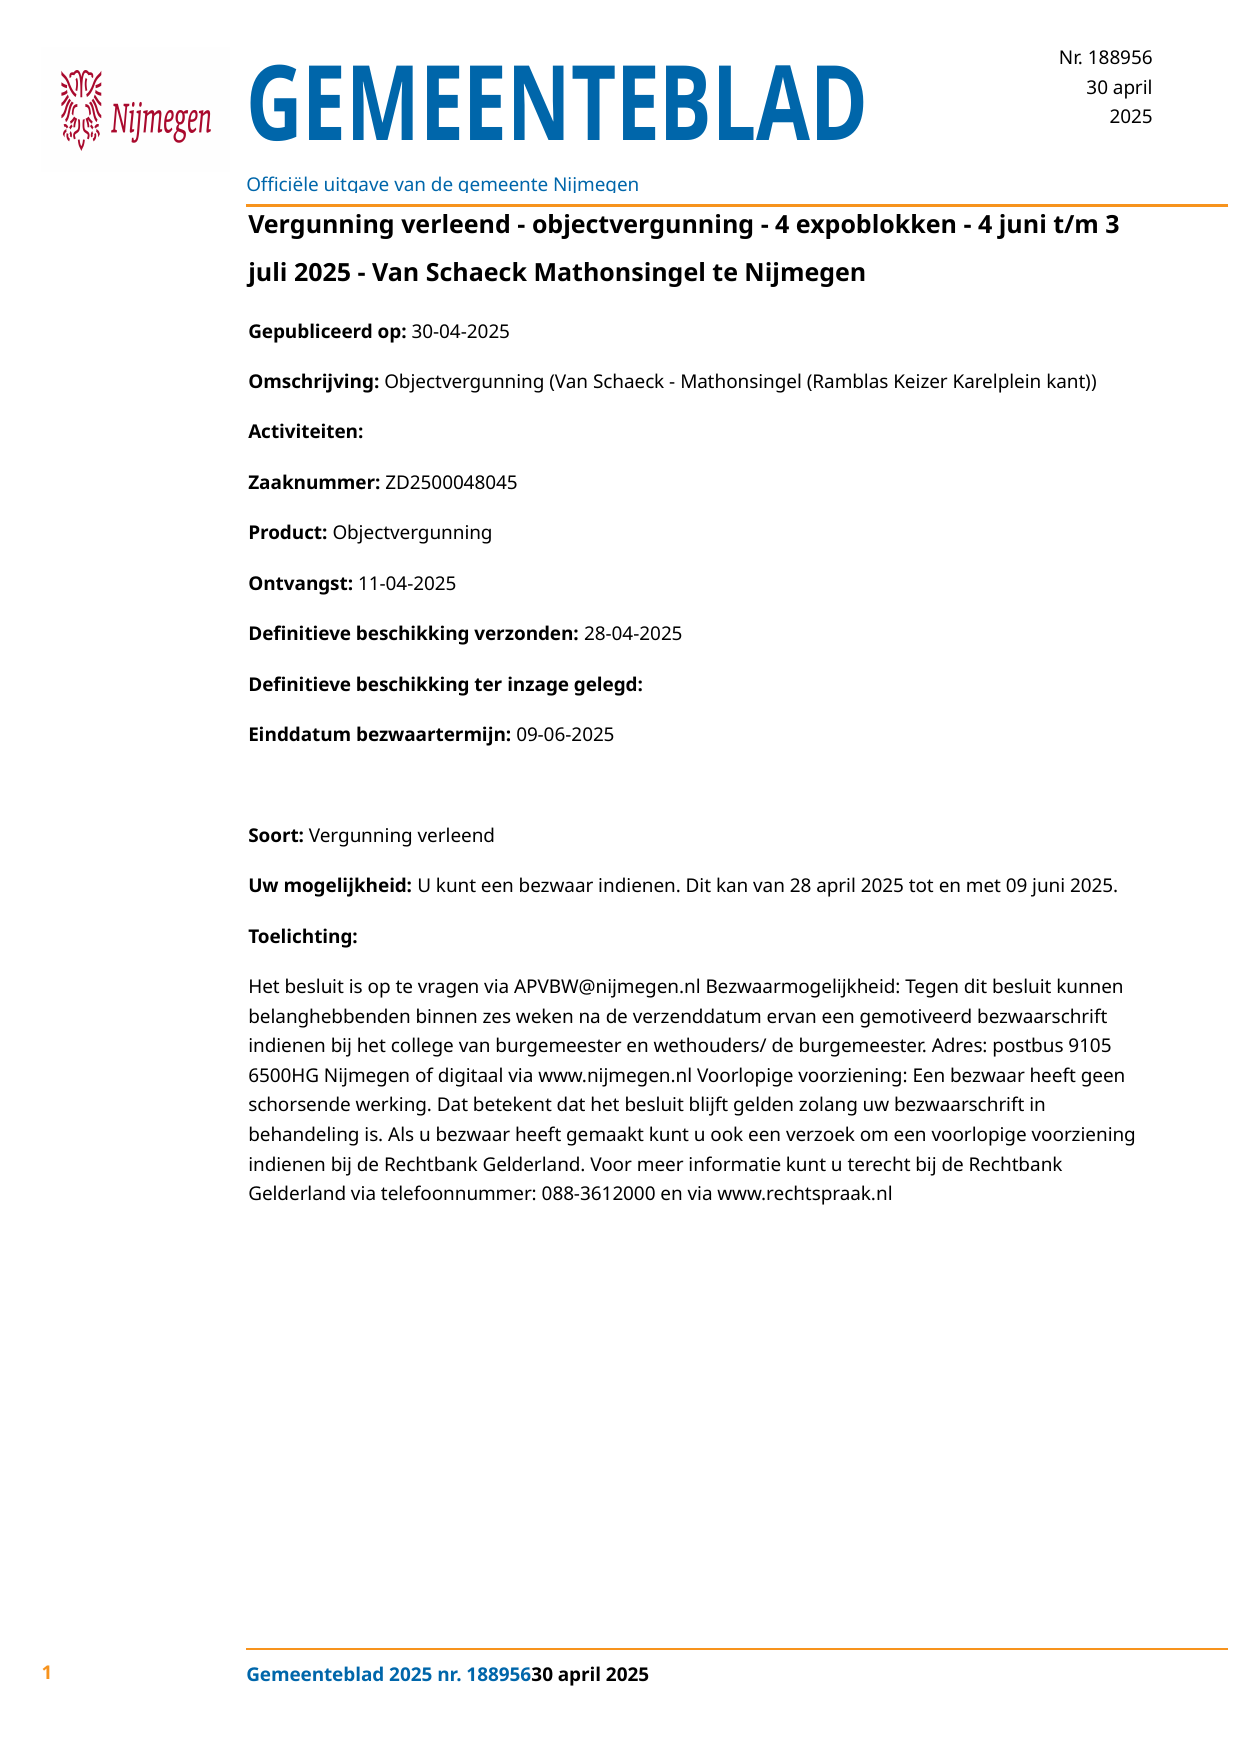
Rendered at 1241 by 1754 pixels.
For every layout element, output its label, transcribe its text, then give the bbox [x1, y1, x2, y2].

text Definitieve beschikking ter inzage gelegd: [248, 671, 1152, 697]
text Einddatum bezwaartermijn: 09-06-2025 [248, 721, 1152, 747]
text Vergunning verleend - objectvergunning - 4 expoblokken - 4 juni t/m 3 juli 2025 - Van Schaeck Mathonsingel te Nijmegen [248, 207, 1152, 288]
text Het besluit is op te vragen via APVBW@nijmegen.nl Bezwaarmogelijkheid: Tegen dit besluit kunnen belanghebbenden binnen zes weken na de verzenddatum ervan een gemotiveerd bezwaarschrift indienen bij het college van burgemeester en wethouders/ de burgemeester. Adres: postbus 9105 6500HG Nijmegen of digitaal via www.nijmegen.nl Voorlopige voorziening: Een bezwaar heeft geen schorsende werking. Dat betekent dat het besluit blijft gelden zolang uw bezwaarschrift in behandeling is. Als u bezwaar heeft gemaakt kunt u ook een verzoek om een voorlopige voorziening indienen bij de Rechtbank Gelderland. Voor meer informatie kunt u terecht bij de Rechtbank Gelderland via telefoonnummer: 088-3612000 en via www.rechtspraak.nl [248, 973, 1152, 1206]
text Activiteiten: [248, 419, 1152, 444]
text Product: Objectvergunning [248, 519, 1152, 545]
text Ontvangst: 11-04-2025 [248, 570, 1152, 596]
text Soort: Vergunning verleend [248, 822, 1152, 848]
text Toelichting: [248, 923, 1152, 949]
text Gepubliceerd op: 30-04-2025 [248, 318, 1152, 344]
text Uw mogelijkheid: U kunt een bezwaar indienen. Dit kan van 28 april 2025 tot en met 09 juni 2025. [248, 872, 1152, 898]
text Zaaknummer: ZD2500048045 [248, 469, 1152, 495]
picture [41, 47, 231, 172]
text Definitieve beschikking verzonden: 28-04-2025 [248, 620, 1152, 646]
text Omschrijving: Objectvergunning (Van Schaeck - Mathonsingel (Ramblas Keizer Karelplein kant)) [248, 368, 1152, 394]
